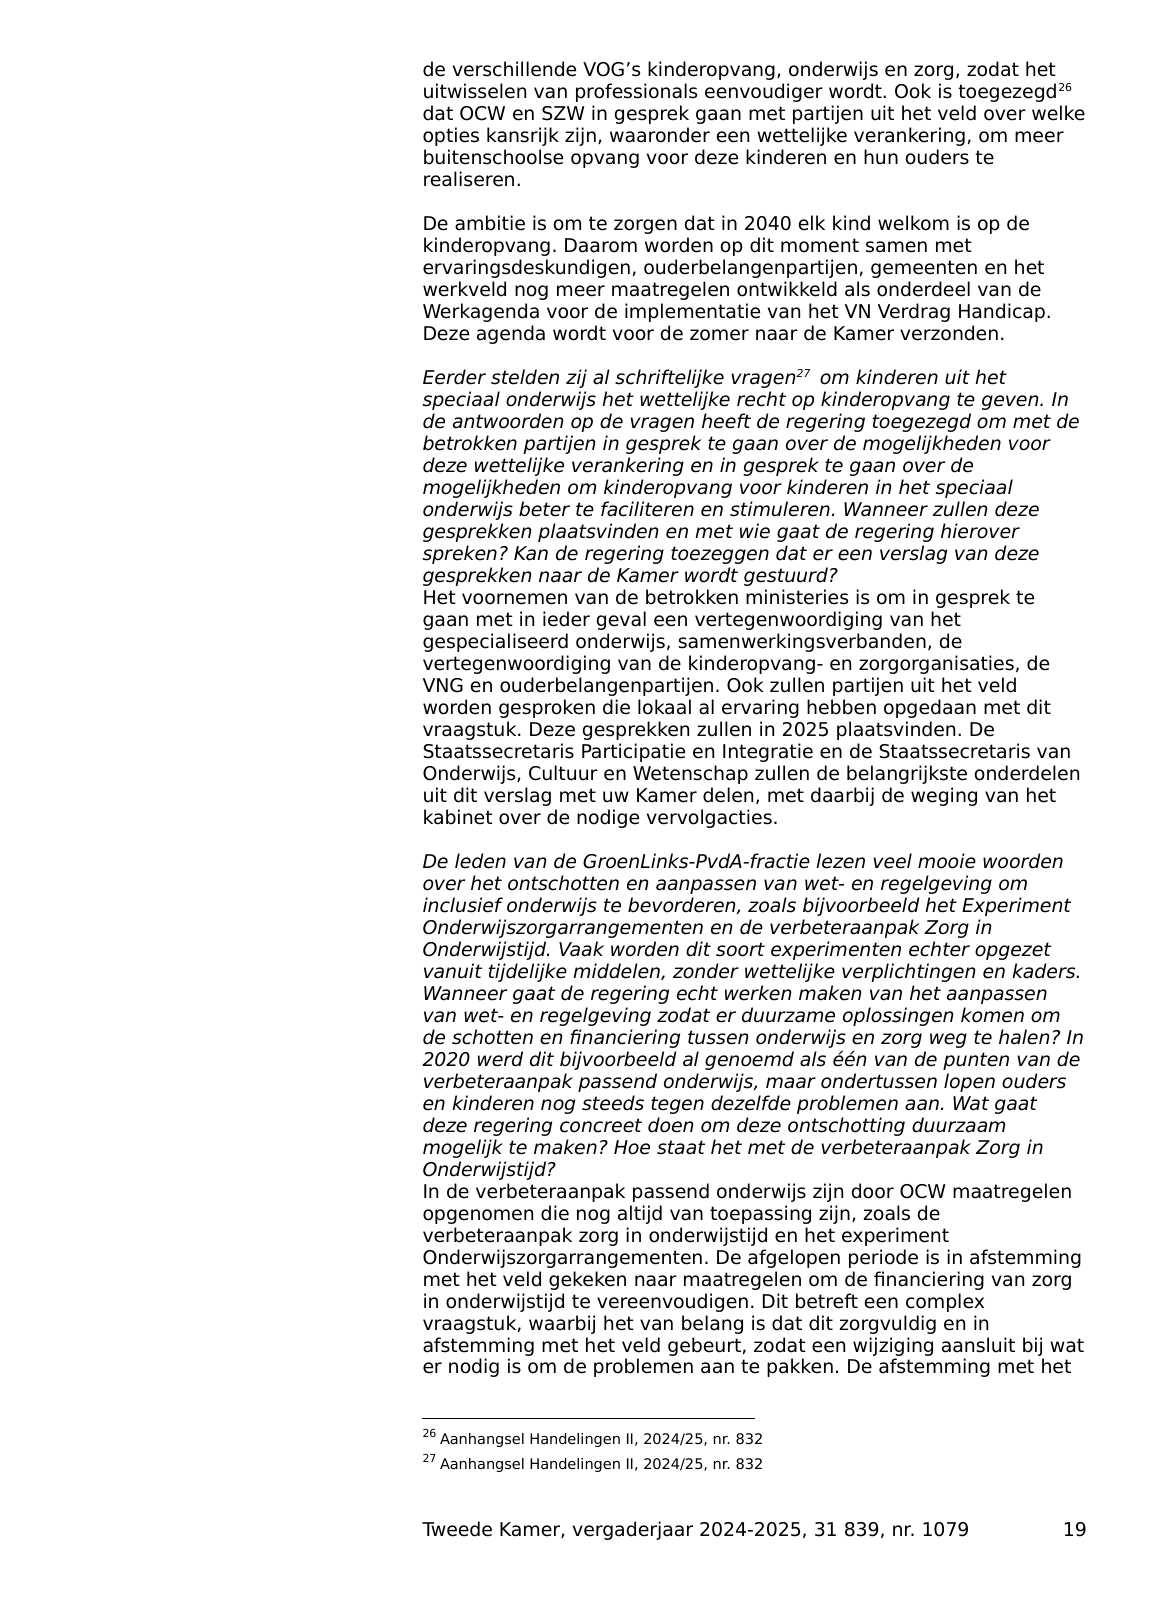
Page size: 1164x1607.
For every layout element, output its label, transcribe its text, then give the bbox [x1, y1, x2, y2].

text Aanhangsel Handelingen II, 2024/25, nr. 832 [422, 1427, 1087, 1449]
text De leden van de GroenLinks-PvdA-fractie lezen veel mooie woorden over het ontschotten en aanpassen van wet- en regelgeving om inclusief onderwijs te bevorderen, zoals bijvoorbeeld het Experiment Onderwijszorgarrangementen en de verbeteraanpak Zorg in Onderwijstijd. Vaak worden dit soort experimenten echter opgezet vanuit tijdelijke middelen, zonder wettelijke verplichtingen en kaders. Wanneer gaat de regering echt werken maken van het aanpassen van wet- en regelgeving zodat er duurzame oplossingen komen om de schotten en financiering tussen onderwijs en zorg weg te halen? In 2020 werd dit bijvoorbeeld al genoemd als één van de punten van de verbeteraanpak passend onderwijs, maar ondertussen lopen ouders en kinderen nog steeds tegen dezelfde problemen aan. Wat gaat deze regering concreet doen om deze ontschotting duurzaam mogelijk te maken? Hoe staat het met de verbeteraanpak Zorg in Onderwijstijd? [422, 851, 1087, 1181]
text Eerder stelden zij al schriftelijke vragen om kinderen uit het speciaal onderwijs het wettelijke recht op kinderopvang te geven. In de antwoorden op de vragen heeft de regering toegezegd om met de betrokken partijen in gesprek te gaan over de mogelijkheden voor deze wettelijke verankering en in gesprek te gaan over de mogelijkheden om kinderopvang voor kinderen in het speciaal onderwijs beter te faciliteren en stimuleren. Wanneer zullen deze gesprekken plaatsvinden en met wie gaat de regering hierover spreken? Kan de regering toezeggen dat er een verslag van deze gesprekken naar de Kamer wordt gestuurd? [422, 367, 1087, 587]
text Het voornemen van de betrokken ministeries is om in gesprek te gaan met in ieder geval een vertegenwoordiging van het gespecialiseerd onderwijs, samenwerkingsverbanden, de vertegenwoordiging van de kinderopvang- en zorgorganisaties, de VNG en ouderbelangenpartijen. Ook zullen partijen uit het veld worden gesproken die lokaal al ervaring hebben opgedaan met dit vraagstuk. Deze gesprekken zullen in 2025 plaatsvinden. De Staatssecretaris Participatie en Integratie en de Staatssecretaris van Onderwijs, Cultuur en Wetenschap zullen de belangrijkste onderdelen uit dit verslag met uw Kamer delen, met daarbij de weging van het kabinet over de nodige vervolgacties. [422, 587, 1087, 829]
text De ambitie is om te zorgen dat in 2040 elk kind welkom is op de kinderopvang. Daarom worden op dit moment samen met ervaringsdeskundigen, ouderbelangenpartijen, gemeenten en het werkveld nog meer maatregelen ontwikkeld als onderdeel van de Werkagenda voor de implementatie van het VN Verdrag Handicap. Deze agenda wordt voor de zomer naar de Kamer verzonden. [422, 213, 1087, 345]
text Aanhangsel Handelingen II, 2024/25, nr. 832 [422, 1452, 1087, 1474]
text de verschillende VOG’s kinderopvang, onderwijs en zorg, zodat het uitwisselen van professionals eenvoudiger wordt. Ook is toegezegd dat OCW en SZW in gesprek gaan met partijen uit het veld over welke opties kansrijk zijn, waaronder een wettelijke verankering, om meer buitenschoolse opvang voor deze kinderen en hun ouders te realiseren. [422, 59, 1087, 191]
text In de verbeteraanpak passend onderwijs zijn door OCW maatregelen opgenomen die nog altijd van toepassing zijn, zoals de verbeteraanpak zorg in onderwijstijd en het experiment Onderwijszorgarrangementen. De afgelopen periode is in afstemming met het veld gekeken naar maatregelen om de financiering van zorg in onderwijstijd te vereenvoudigen. Dit betreft een complex vraagstuk, waarbij het van belang is dat dit zorgvuldig en in afstemming met het veld gebeurt, zodat een wijziging aansluit bij wat er nodig is om de problemen aan te pakken. De afstemming met het [422, 1181, 1087, 1378]
